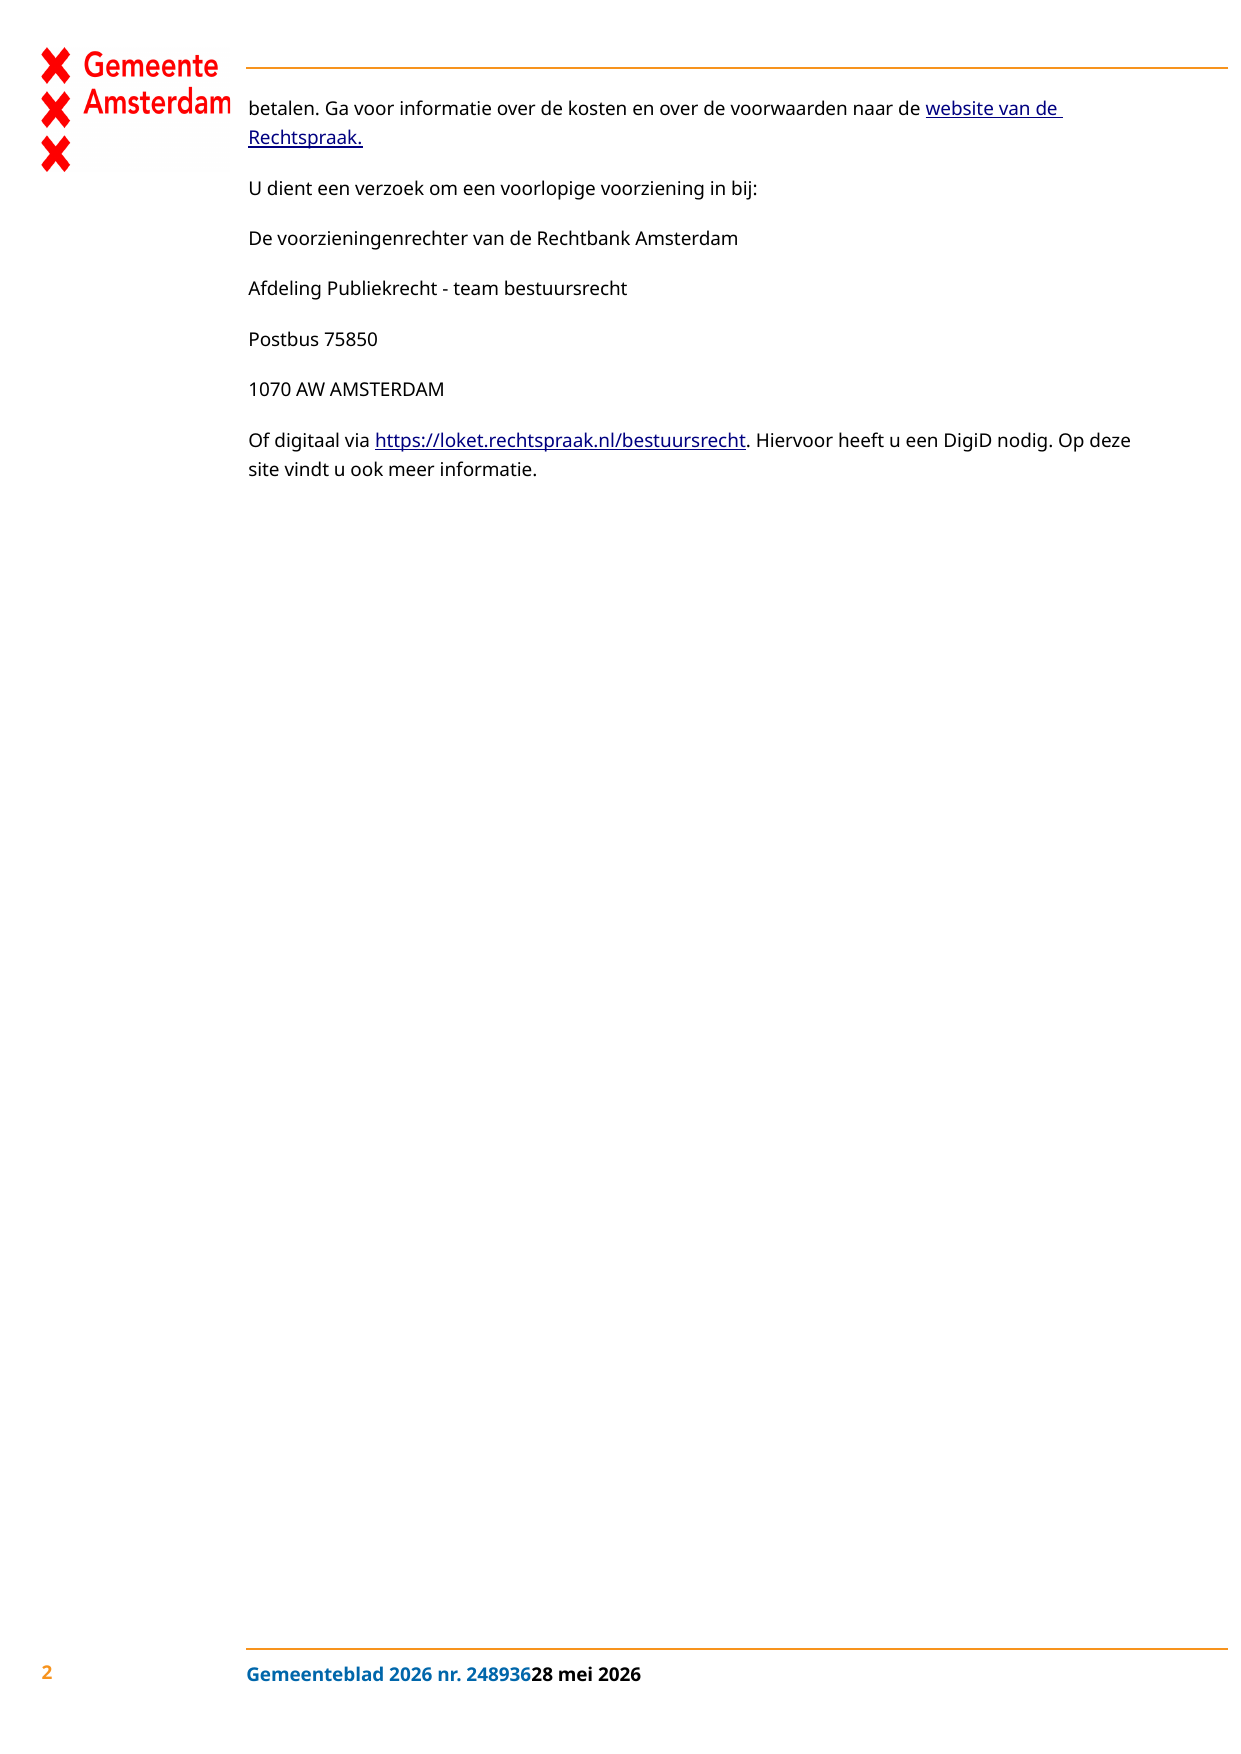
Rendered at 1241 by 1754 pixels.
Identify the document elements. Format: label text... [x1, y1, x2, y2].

text betalen. Ga voor informatie over de kosten en over de voorwaarden naar de website van de Rechtspraak. [248, 95, 1152, 150]
picture [41, 47, 231, 172]
text 1070 AW AMSTERDAM [248, 376, 1152, 402]
text De voorzieningenrechter van de Rechtbank Amsterdam [248, 225, 1152, 251]
text Afdeling Publiekrecht - team bestuursrecht [248, 276, 1152, 301]
text Postbus 75850 [248, 326, 1152, 352]
text U dient een verzoek om een voorlopige voorziening in bij: [248, 175, 1152, 201]
text Of digitaal via https://loket.rechtspraak.nl/bestuursrecht. Hiervoor heeft u een DigiD nodig. Op deze site vindt u ook meer informatie. [248, 427, 1152, 482]
